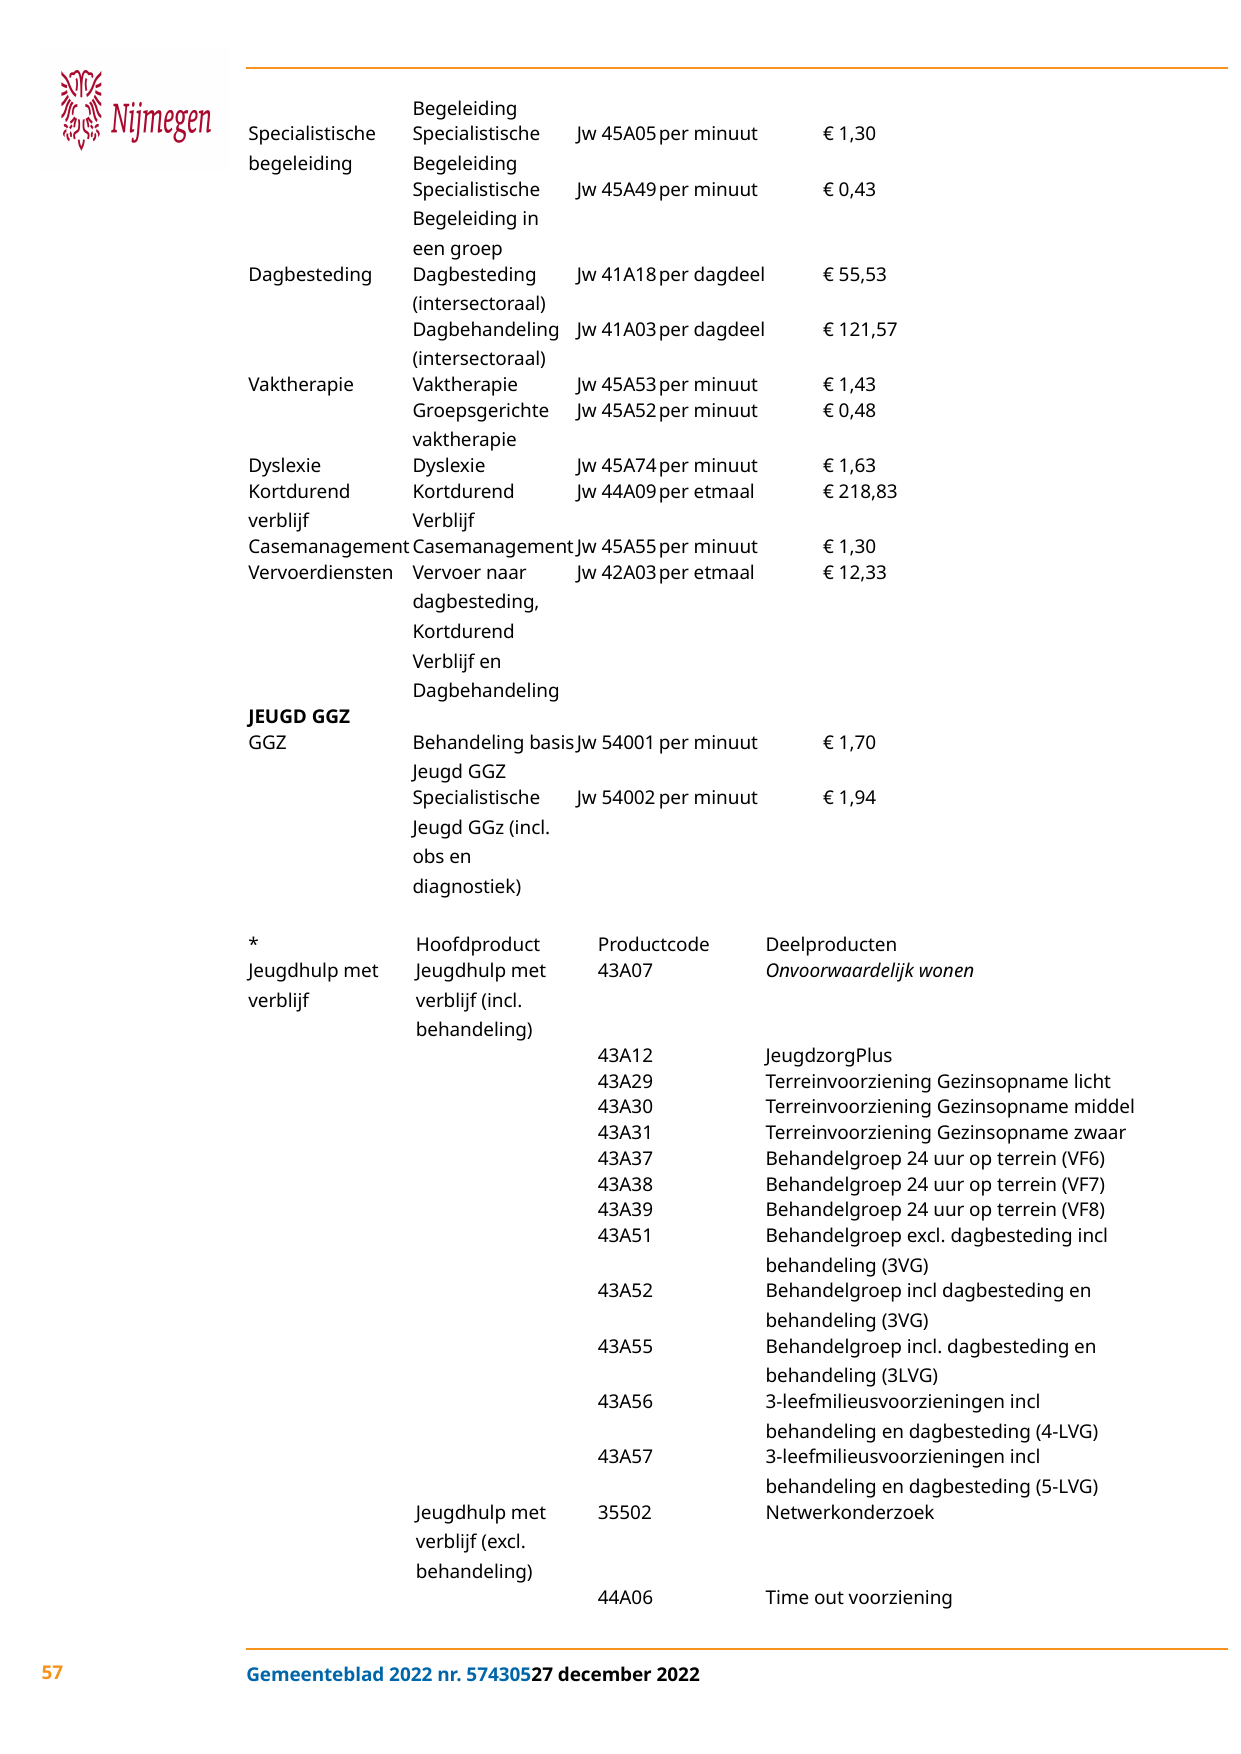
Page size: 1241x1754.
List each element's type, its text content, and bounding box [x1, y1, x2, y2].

table_header Deelproducten [765, 932, 1152, 957]
picture [41, 47, 231, 172]
table_cell Begeleiding [412, 95, 577, 121]
table_cell Dagbehandeling (intersectoraal) [412, 316, 577, 371]
table_cell € 1,94 [823, 784, 987, 899]
table_cell Specialistische Begeleiding in een groep [412, 176, 577, 261]
table_cell € 55,53 [823, 261, 987, 316]
table_cell per etmaal [659, 478, 823, 533]
table_cell [416, 1042, 598, 1068]
table_cell [248, 1223, 416, 1278]
table_cell per dagdeel [659, 316, 823, 371]
table_cell 43A37 [598, 1145, 765, 1171]
table_cell Dyslexie [412, 453, 577, 478]
table_cell per minuut [659, 371, 823, 397]
table_cell Behandelgroep incl. dagbesteding en behandeling (3LVG) [765, 1333, 1152, 1388]
table_cell 35502 [598, 1499, 765, 1584]
table_cell € 1,70 [823, 729, 987, 784]
table_cell [248, 1120, 416, 1145]
table_cell [248, 784, 412, 899]
table_cell [416, 1278, 598, 1333]
table_cell Behandelgroep 24 uur op terrein (VF8) [765, 1197, 1152, 1222]
table_cell [248, 95, 412, 121]
table_cell JEUGD GGZ [248, 703, 412, 729]
table_cell Dagbesteding [248, 261, 412, 316]
table_cell [248, 1042, 416, 1068]
table_cell [248, 397, 412, 452]
table_cell Behandelgroep incl dagbesteding en behandeling (3VG) [765, 1278, 1152, 1333]
table_cell Behandelgroep 24 uur op terrein (VF7) [765, 1171, 1152, 1197]
table_cell Casemanagement [248, 534, 412, 559]
table_cell € 1,63 [823, 453, 987, 478]
table_cell 43A55 [598, 1333, 765, 1388]
table_cell Jw 45A53 [577, 371, 659, 397]
table_cell per minuut [659, 784, 823, 899]
table_cell Behandelgroep 24 uur op terrein (VF6) [765, 1145, 1152, 1171]
table_cell [248, 1584, 416, 1609]
table_cell 3-leefmilieusvoorzieningen incl behandeling en dagbesteding (5-LVG) [765, 1444, 1152, 1499]
table_cell Jw 54002 [577, 784, 659, 899]
table_cell [248, 1094, 416, 1119]
table_cell [416, 1171, 598, 1197]
table_cell € 218,83 [823, 478, 987, 533]
table_cell [416, 1120, 598, 1145]
table_header * [248, 932, 416, 957]
table_cell [416, 1444, 598, 1499]
table_cell [248, 1068, 416, 1094]
table_cell per minuut [659, 176, 823, 261]
table_cell [416, 1584, 598, 1609]
table_cell Jw 41A18 [577, 261, 659, 316]
table_cell [823, 95, 987, 121]
table_cell Vervoerdiensten [248, 559, 412, 703]
table_cell € 0,48 [823, 397, 987, 452]
table_cell € 1,30 [823, 121, 987, 176]
table_cell 43A30 [598, 1094, 765, 1119]
table_cell JeugdzorgPlus [765, 1042, 1152, 1068]
table_cell per minuut [659, 397, 823, 452]
table_cell 43A52 [598, 1278, 765, 1333]
table_cell Terreinvoorziening Gezinsopname licht [765, 1068, 1152, 1094]
table_cell [248, 1388, 416, 1444]
table_cell [248, 1197, 416, 1222]
table_cell 43A31 [598, 1120, 765, 1145]
table_cell [416, 1094, 598, 1119]
table_cell Vaktherapie [412, 371, 577, 397]
table_header Hoofdproduct [416, 932, 598, 957]
table_cell per minuut [659, 534, 823, 559]
table_cell Behandelgroep excl. dagbesteding incl behandeling (3VG) [765, 1223, 1152, 1278]
table_cell Casemanagement [412, 534, 577, 559]
table_cell Jw 42A03 [577, 559, 659, 703]
table_cell 43A38 [598, 1171, 765, 1197]
table_cell per etmaal [659, 559, 823, 703]
table_cell [416, 1388, 598, 1444]
table_cell [823, 703, 987, 729]
table_cell Jw 45A55 [577, 534, 659, 559]
table_cell 43A12 [598, 1042, 765, 1068]
table_cell Jeugdhulp met verblijf (excl. behandeling) [416, 1499, 598, 1584]
table_cell 43A39 [598, 1197, 765, 1222]
table_cell € 1,43 [823, 371, 987, 397]
table_cell [416, 1068, 598, 1094]
table_cell Behandeling basis Jeugd GGZ [412, 729, 577, 784]
table_cell Vaktherapie [248, 371, 412, 397]
table_header Productcode [598, 932, 765, 957]
table_cell Jw 45A52 [577, 397, 659, 452]
table_cell [248, 176, 412, 261]
table_cell [248, 316, 412, 371]
table_cell Terreinvoorziening Gezinsopname zwaar [765, 1120, 1152, 1145]
table_cell [416, 1333, 598, 1388]
table_cell [248, 1333, 416, 1388]
table_cell 43A07 [598, 958, 765, 1042]
table_cell Jw 41A03 [577, 316, 659, 371]
table_cell € 12,33 [823, 559, 987, 703]
table_cell [659, 703, 823, 729]
table_cell GGZ [248, 729, 412, 784]
table_cell [248, 1145, 416, 1171]
table_cell 44A06 [598, 1584, 765, 1609]
table_cell 43A29 [598, 1068, 765, 1094]
table_cell € 0,43 [823, 176, 987, 261]
table_cell Terreinvoorziening Gezinsopname middel [765, 1094, 1152, 1119]
table_cell Jw 54001 [577, 729, 659, 784]
table_cell Specialistische begeleiding [248, 121, 412, 176]
table_cell Jw 45A05 [577, 121, 659, 176]
table_cell [577, 703, 659, 729]
table_cell [248, 1171, 416, 1197]
table_cell per minuut [659, 729, 823, 784]
table_cell Jeugdhulp met verblijf (incl. behandeling) [416, 958, 598, 1042]
table_cell per dagdeel [659, 261, 823, 316]
table_cell Netwerkonderzoek [765, 1499, 1152, 1584]
table_cell Specialistische Jeugd GGz (incl. obs en diagnostiek) [412, 784, 577, 899]
table_cell Jw 45A49 [577, 176, 659, 261]
table_cell [248, 1499, 416, 1584]
table_cell Vervoer naar dagbesteding, Kortdurend Verblijf en Dagbehandeling [412, 559, 577, 703]
table_cell 3-leefmilieusvoorzieningen incl behandeling en dagbesteding (4-LVG) [765, 1388, 1152, 1444]
table_cell [248, 1444, 416, 1499]
table_cell per minuut [659, 453, 823, 478]
table_cell [577, 95, 659, 121]
table_cell € 1,30 [823, 534, 987, 559]
table_cell Jw 45A74 [577, 453, 659, 478]
table_cell Kortdurend Verblijf [412, 478, 577, 533]
table_cell Time out voorziening [765, 1584, 1152, 1609]
table_cell Kortdurend verblijf [248, 478, 412, 533]
table_cell Dyslexie [248, 453, 412, 478]
table_cell [248, 1278, 416, 1333]
table_cell [412, 703, 577, 729]
table_cell Specialistische Begeleiding [412, 121, 577, 176]
table_cell 43A57 [598, 1444, 765, 1499]
table_cell 43A51 [598, 1223, 765, 1278]
table_cell Jeugdhulp met verblijf [248, 958, 416, 1042]
table_cell € 121,57 [823, 316, 987, 371]
table_cell Onvoorwaardelijk wonen [765, 958, 1152, 1042]
table_cell [416, 1197, 598, 1222]
table_cell Dagbesteding (intersectoraal) [412, 261, 577, 316]
table_cell Groepsgerichte vaktherapie [412, 397, 577, 452]
table_cell [659, 95, 823, 121]
table_cell 43A56 [598, 1388, 765, 1444]
table_cell Jw 44A09 [577, 478, 659, 533]
table_cell [416, 1223, 598, 1278]
table_cell per minuut [659, 121, 823, 176]
table_cell [416, 1145, 598, 1171]
